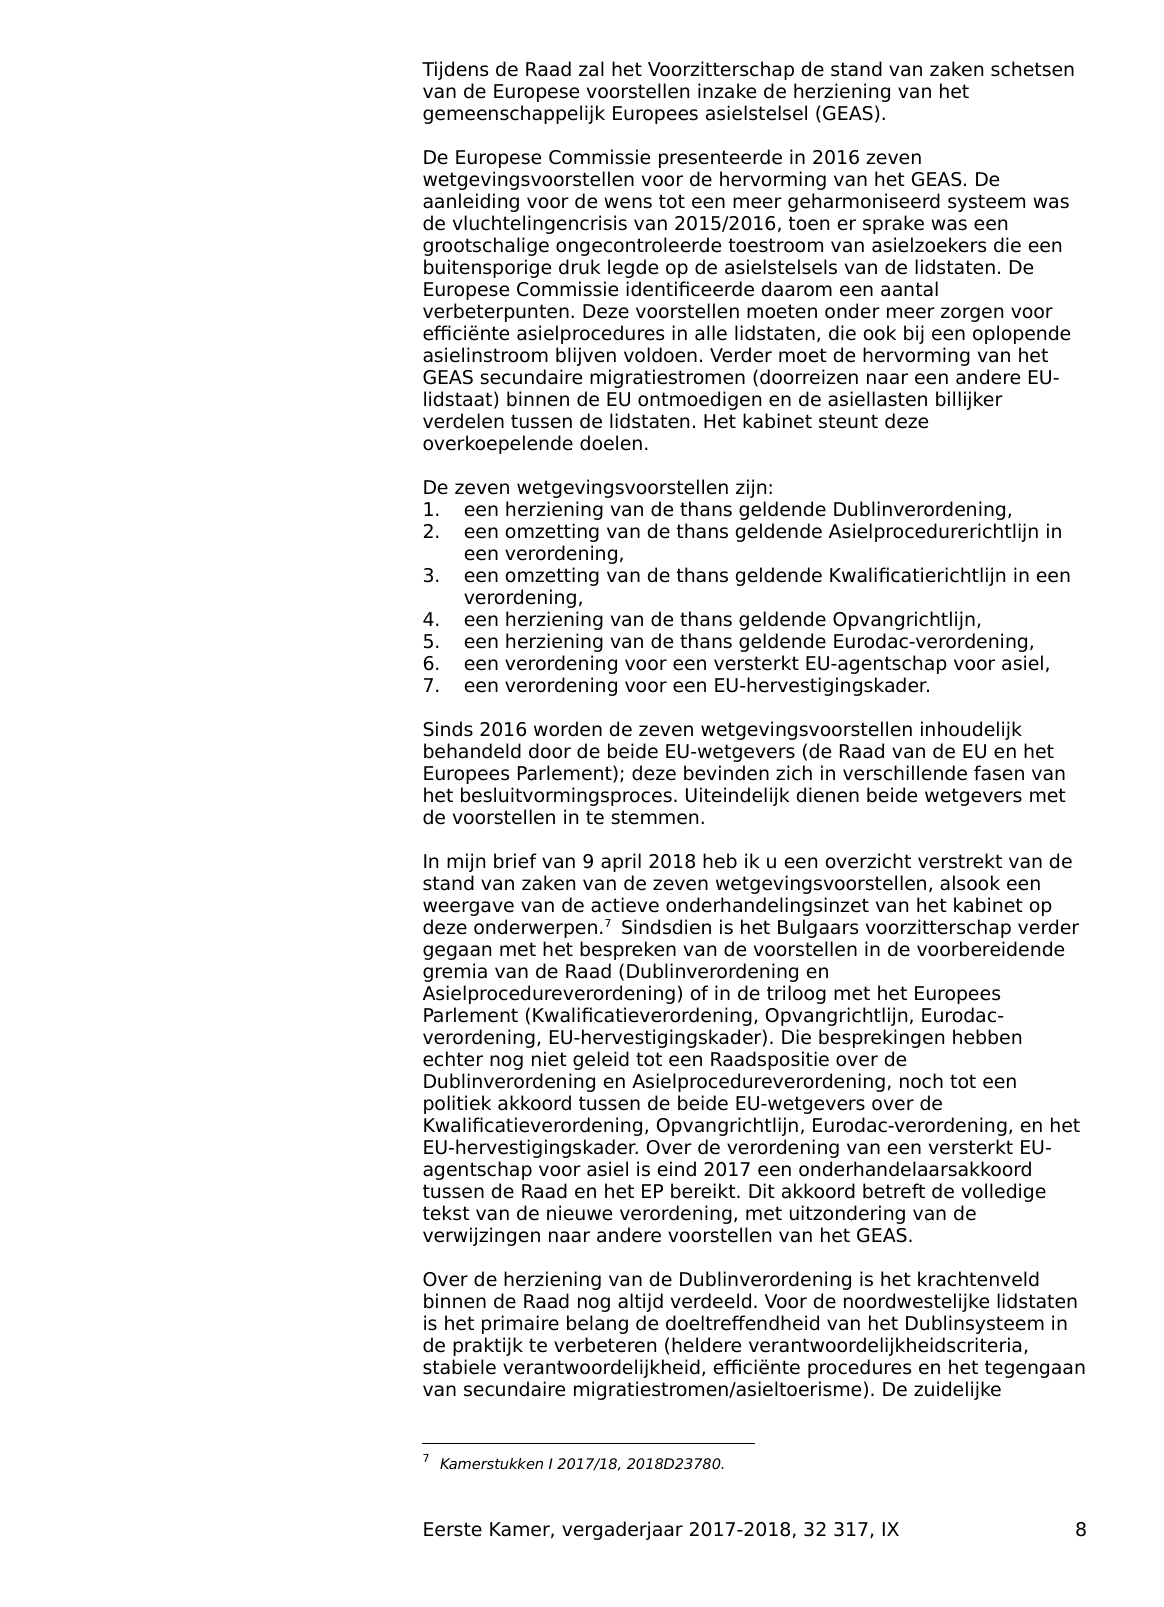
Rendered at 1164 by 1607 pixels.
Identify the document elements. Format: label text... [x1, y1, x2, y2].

text Over de herziening van de Dublinverordening is het krachtenveld binnen de Raad nog altijd verdeeld. Voor de noordwestelijke lidstaten is het primaire belang de doeltreffendheid van het Dublinsysteem in de praktijk te verbeteren (heldere verantwoordelijkheidscriteria, stabiele verantwoordelijkheid, efficiënte procedures en het tegengaan van secundaire migratiestromen/asieltoerisme). De zuidelijke [422, 1269, 1087, 1401]
text De zeven wetgevingsvoorstellen zijn: [422, 477, 1087, 499]
text Tijdens de Raad zal het Voorzitterschap de stand van zaken schetsen van de Europese voorstellen inzake de herziening van het gemeenschappelijk Europees asielstelsel (GEAS). [422, 59, 1087, 125]
text 3. een omzetting van de thans geldende Kwalificatierichtlijn in een verordening, [422, 565, 1087, 609]
text 7. een verordening voor een EU-hervestigingskader. [422, 675, 1087, 697]
text 6. een verordening voor een versterkt EU-agentschap voor asiel, [422, 653, 1087, 675]
text De Europese Commissie presenteerde in 2016 zeven wetgevingsvoorstellen voor de hervorming van het GEAS. De aanleiding voor de wens tot een meer geharmoniseerd systeem was de vluchtelingencrisis van 2015/2016, toen er sprake was een grootschalige ongecontroleerde toestroom van asielzoekers die een buitensporige druk legde op de asielstelsels van de lidstaten. De Europese Commissie identificeerde daarom een aantal verbeterpunten. Deze voorstellen moeten onder meer zorgen voor efficiënte asielprocedures in alle lidstaten, die ook bij een oplopende asielinstroom blijven voldoen. Verder moet de hervorming van het GEAS secundaire migratiestromen (doorreizen naar een andere EU-lidstaat) binnen de EU ontmoedigen en de asiellasten billijker verdelen tussen de lidstaten. Het kabinet steunt deze overkoepelende doelen. [422, 147, 1087, 455]
text 1. een herziening van de thans geldende Dublinverordening, [422, 499, 1087, 521]
text 2. een omzetting van de thans geldende Asielprocedurerichtlijn in een verordening, [422, 521, 1087, 565]
text Kamerstukken I 2017/18, 2018D23780. [422, 1452, 1087, 1474]
text Sinds 2016 worden de zeven wetgevingsvoorstellen inhoudelijk behandeld door de beide EU-wetgevers (de Raad van de EU en het Europees Parlement); deze bevinden zich in verschillende fasen van het besluitvormingsproces. Uiteindelijk dienen beide wetgevers met de voorstellen in te stemmen. [422, 719, 1087, 829]
text 5. een herziening van de thans geldende Eurodac-verordening, [422, 631, 1087, 653]
text In mijn brief van 9 april 2018 heb ik u een overzicht verstrekt van de stand van zaken van de zeven wetgevingsvoorstellen, alsook een weergave van de actieve onderhandelingsinzet van het kabinet op deze onderwerpen. Sindsdien is het Bulgaars voorzitterschap verder gegaan met het bespreken van de voorstellen in de voorbereidende gremia van de Raad (Dublinverordening en Asielprocedureverordening) of in de triloog met het Europees Parlement (Kwalificatieverordening, Opvangrichtlijn, Eurodac-verordening, EU-hervestigingskader). Die besprekingen hebben echter nog niet geleid tot een Raadspositie over de Dublinverordening en Asielprocedureverordening, noch tot een politiek akkoord tussen de beide EU-wetgevers over de Kwalificatieverordening, Opvangrichtlijn, Eurodac-verordening, en het EU-hervestigingskader. Over de verordening van een versterkt EU-agentschap voor asiel is eind 2017 een onderhandelaarsakkoord tussen de Raad en het EP bereikt. Dit akkoord betreft de volledige tekst van de nieuwe verordening, met uitzondering van de verwijzingen naar andere voorstellen van het GEAS. [422, 851, 1087, 1247]
text 4. een herziening van de thans geldende Opvangrichtlijn, [422, 609, 1087, 631]
